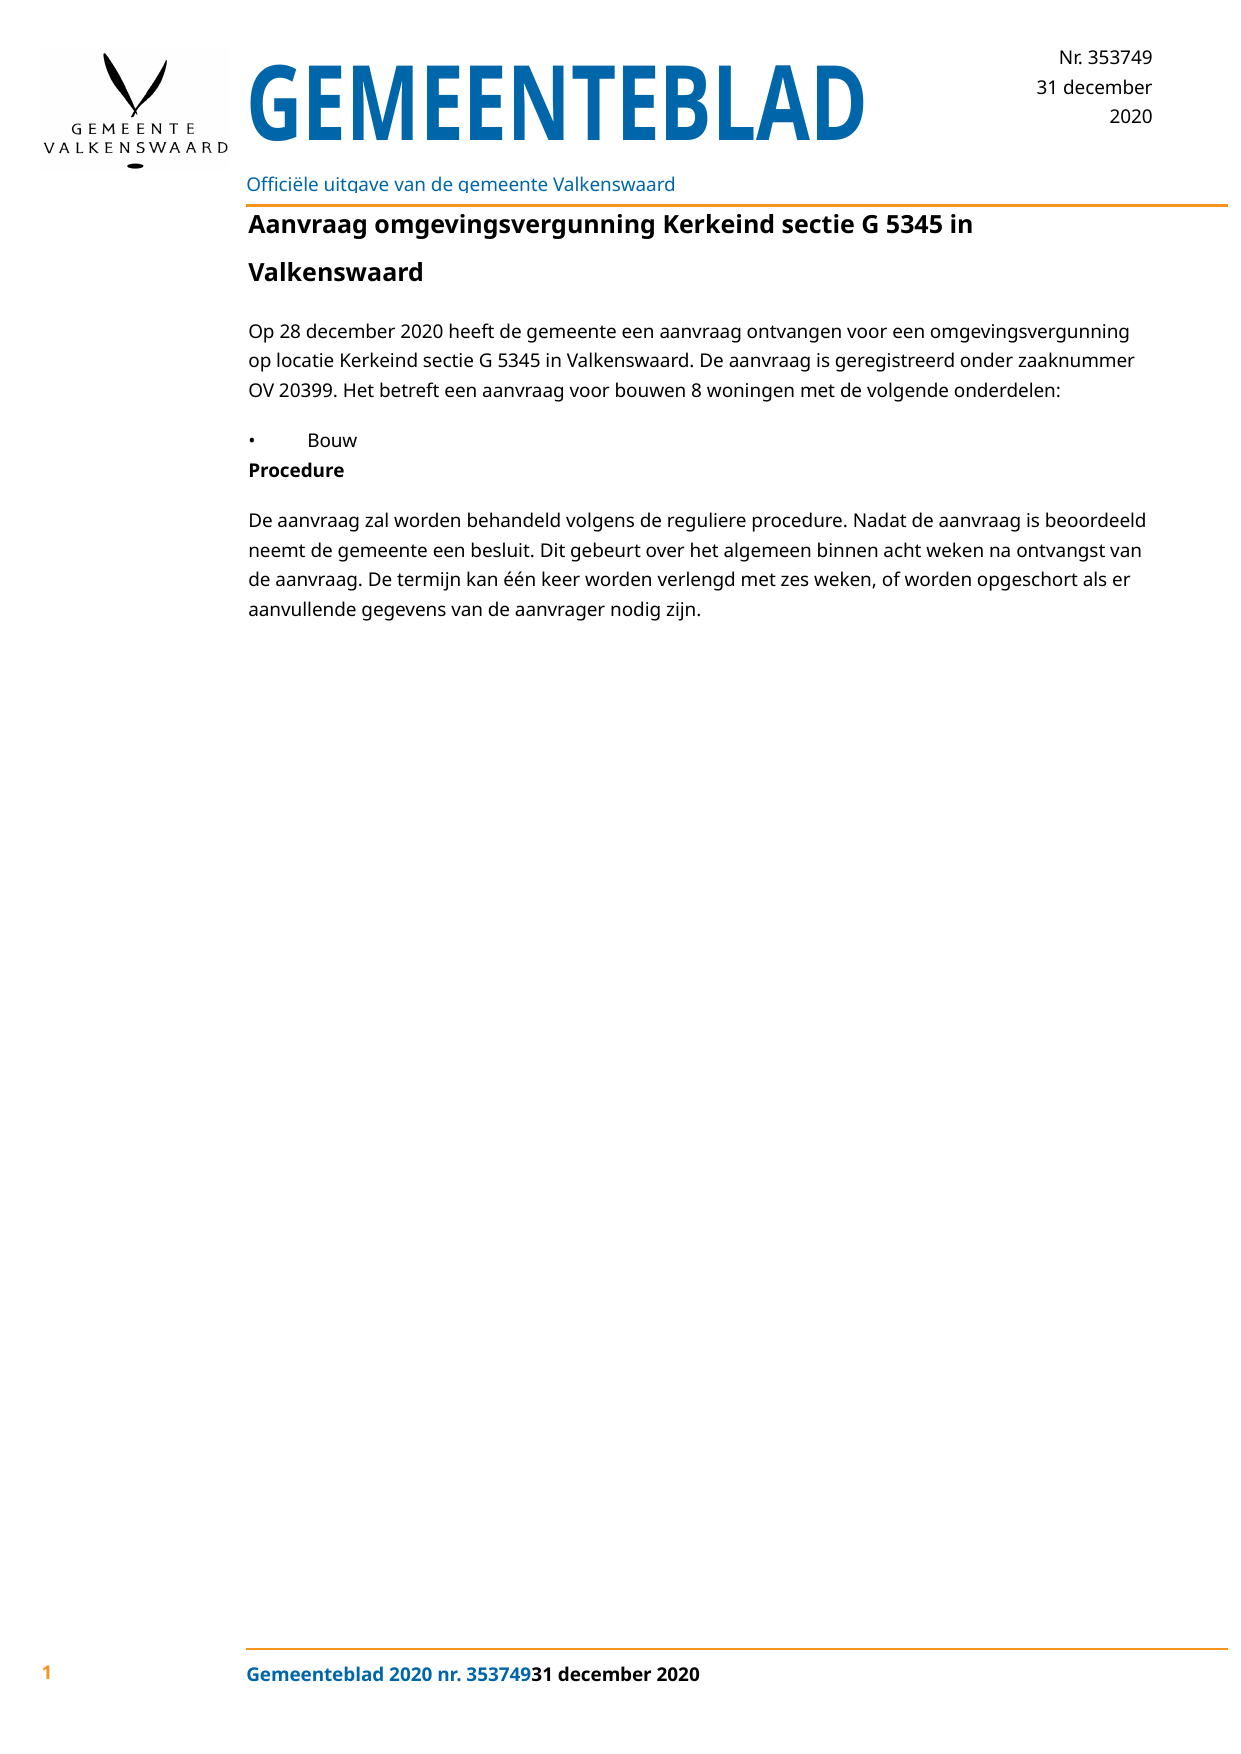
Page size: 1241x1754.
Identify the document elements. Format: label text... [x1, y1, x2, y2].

text De aanvraag zal worden behandeld volgens de reguliere procedure. Nadat de aanvraag is beoordeeld neemt de gemeente een besluit. Dit gebeurt over het algemeen binnen acht weken na ontvangst van de aanvraag. De termijn kan één keer worden verlengd met zes weken, of worden opgeschort als er aanvullende gegevens van de aanvrager nodig zijn. [248, 507, 1152, 622]
text Op 28 december 2020 heeft de gemeente een aanvraag ontvangen voor een omgevingsvergunning op locatie Kerkeind sectie G 5345 in Valkenswaard. De aanvraag is geregistreerd onder zaaknummer OV 20399. Het betreft een aanvraag voor bouwen 8 woningen met de volgende onderdelen: [248, 318, 1152, 403]
text Aanvraag omgevingsvergunning Kerkeind sectie G 5345 in Valkenswaard [248, 207, 1152, 288]
list Bouw [248, 427, 1152, 453]
text Procedure [248, 457, 1152, 483]
picture [41, 47, 231, 172]
